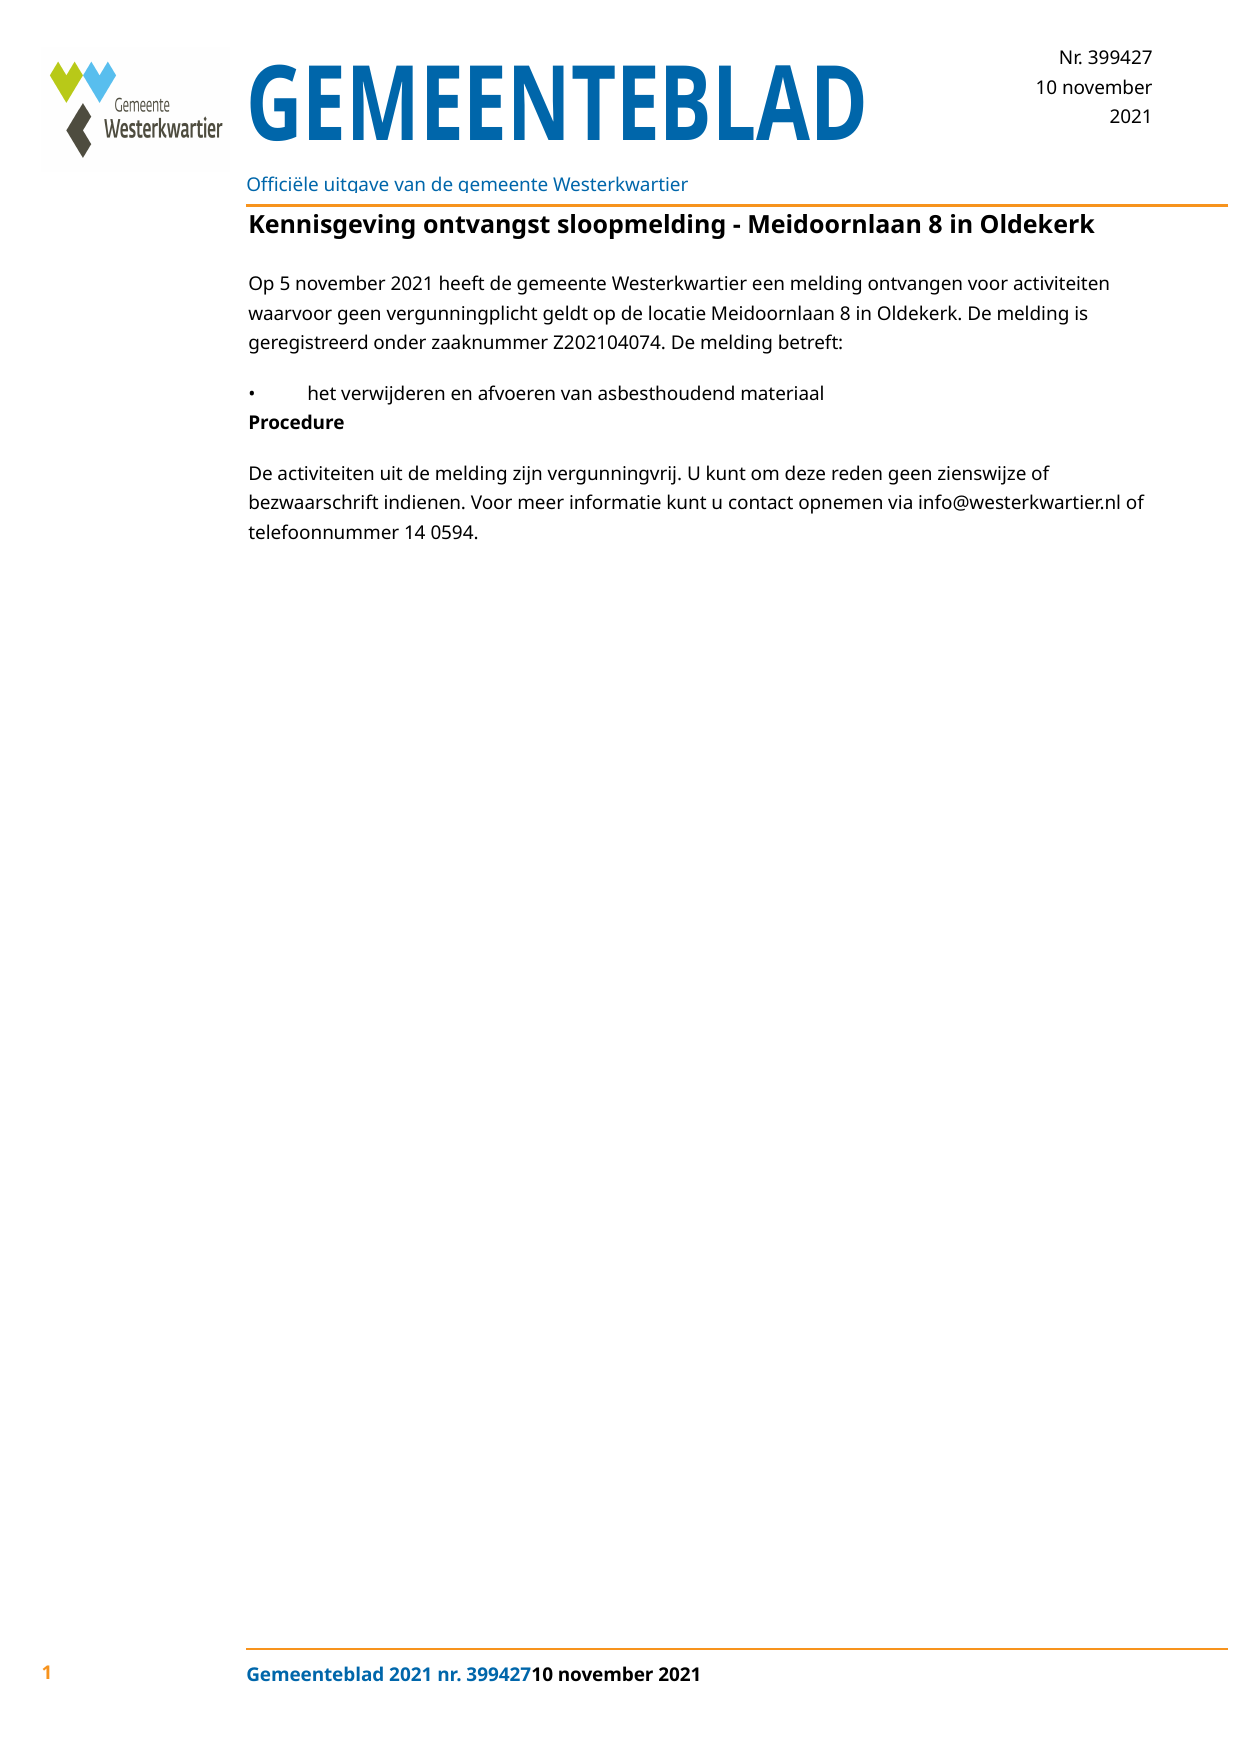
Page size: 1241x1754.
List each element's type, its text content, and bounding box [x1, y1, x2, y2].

text Op 5 november 2021 heeft de gemeente Westerkwartier een melding ontvangen voor activiteiten waarvoor geen vergunningplicht geldt op de locatie Meidoornlaan 8 in Oldekerk. De melding is geregistreerd onder zaaknummer Z202104074. De melding betreft: [248, 270, 1152, 355]
text Kennisgeving ontvangst sloopmelding - Meidoornlaan 8 in Oldekerk [248, 207, 1152, 241]
text De activiteiten uit de melding zijn vergunningvrij. U kunt om deze reden geen zienswijze of bezwaarschrift indienen. Voor meer informatie kunt u contact opnemen via info@westerkwartier.nl of telefoonnummer 14 0594. [248, 460, 1152, 545]
list het verwijderen en afvoeren van asbesthoudend materiaal [248, 380, 1152, 406]
text Procedure [248, 409, 1152, 435]
picture [41, 47, 231, 172]
